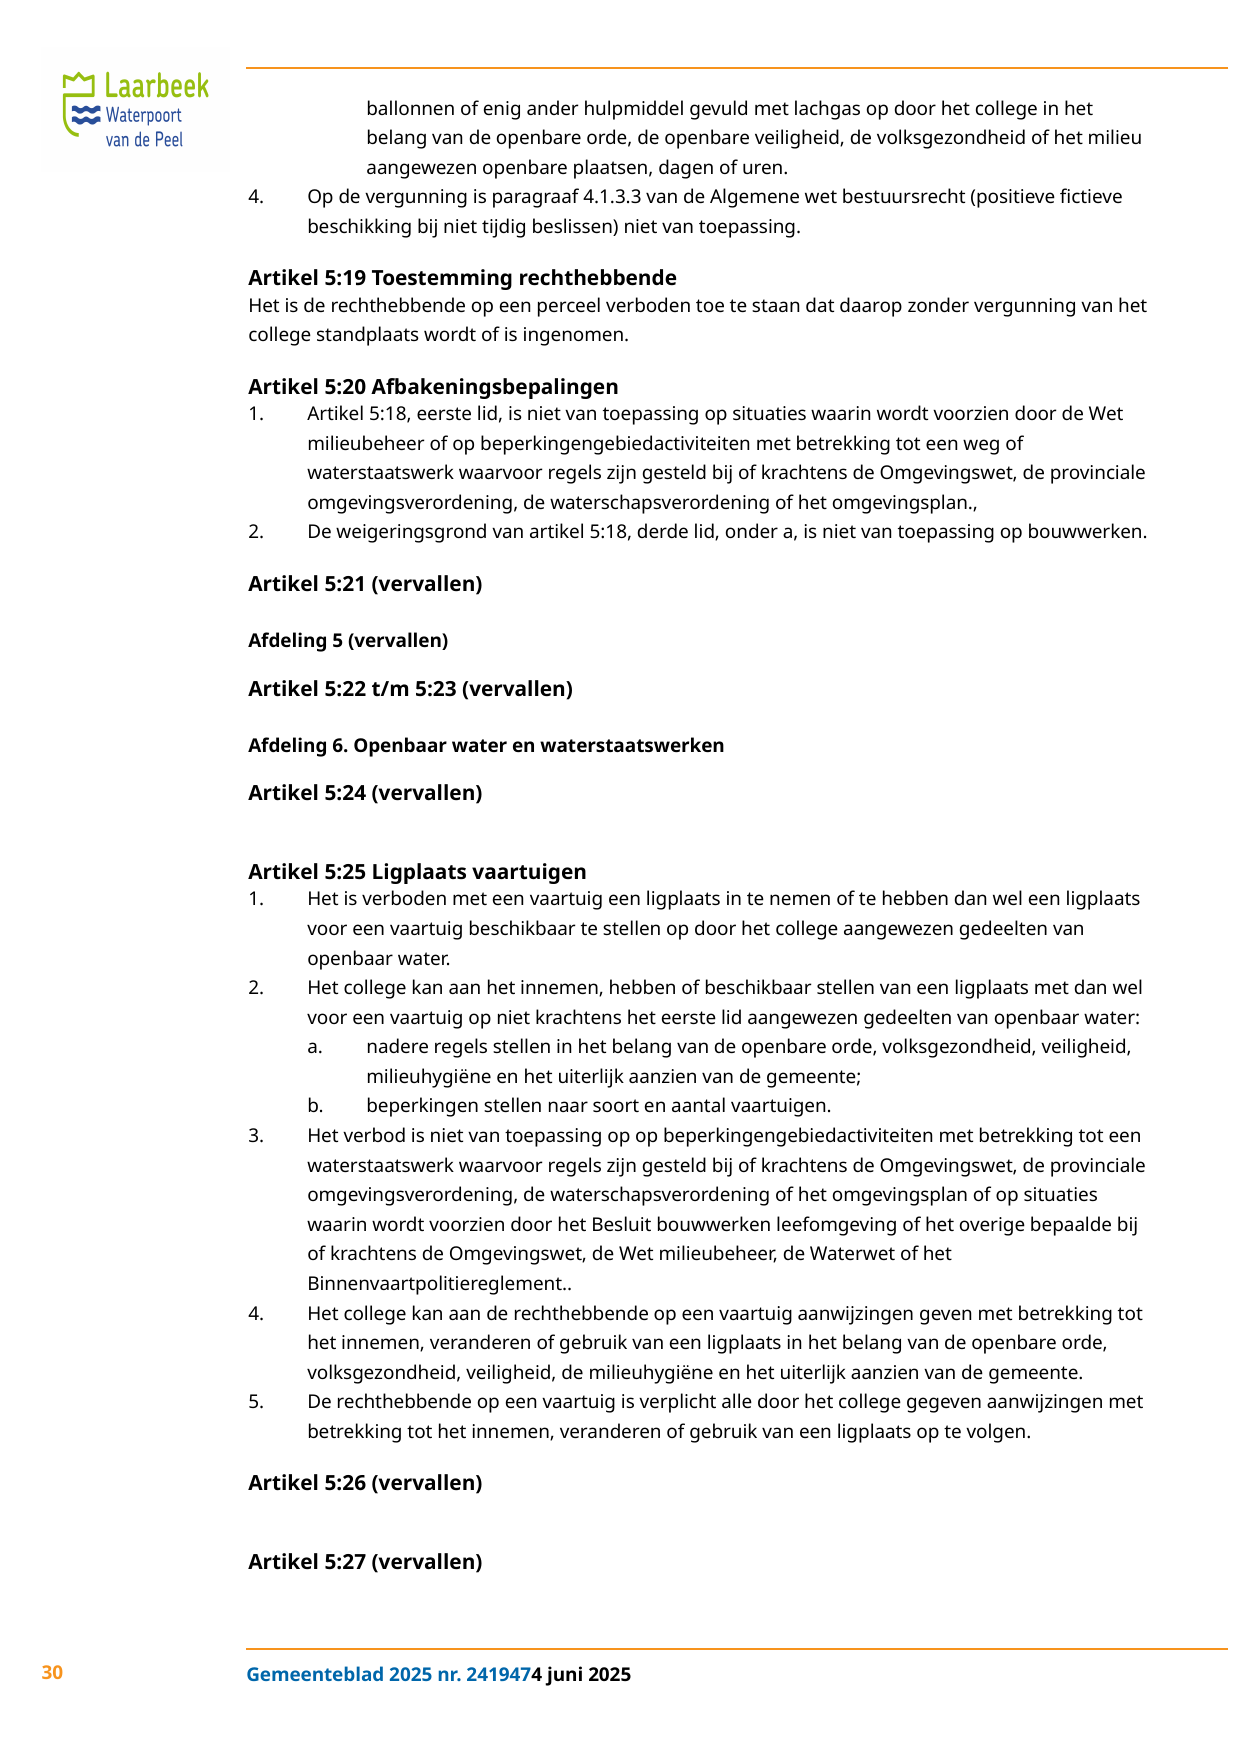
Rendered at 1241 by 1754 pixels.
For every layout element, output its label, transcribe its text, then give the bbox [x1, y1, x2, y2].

text Artikel 5:20 Afbakeningsbepalingen [248, 372, 1152, 400]
list Het college kan aan het innemen, hebben of beschikbaar stellen van een ligplaats met dan wel voor een vaartuig op niet krachtens het eerste lid aangewezen gedeelten van openbaar water: [248, 974, 1152, 1030]
list De rechthebbende op een vaartuig is verplicht alle door het college gegeven aanwijzingen met betrekking tot het innemen, veranderen of gebruik van een ligplaats op te volgen. [248, 1388, 1152, 1444]
list nadere regels stellen in het belang van de openbare orde, volksgezondheid, veiligheid, milieuhygiëne en het uiterlijk aanzien van de gemeente; [307, 1033, 1152, 1089]
text Artikel 5:21 (vervallen) [248, 569, 1152, 598]
list Het verbod is niet van toepassing op op beperkingengebiedactiviteiten met betrekking tot een waterstaatswerk waarvoor regels zijn gesteld bij of krachtens de Omgevingswet, de provinciale omgevingsverordening, de waterschapsverordening of het omgevingsplan of op situaties waarin wordt voorzien door het Besluit bouwwerken leefomgeving of het overige bepaalde bij of krachtens de Omgevingswet, de Wet milieubeheer, de Waterwet of het Binnenvaartpolitiereglement.. [248, 1122, 1152, 1296]
list De weigeringsgrond van artikel 5:18, derde lid, onder a, is niet van toepassing op bouwwerken. [248, 519, 1152, 544]
text Artikel 5:19 Toestemming rechthebbende [248, 263, 1152, 292]
list Op de vergunning is paragraaf 4.1.3.3 van de Algemene wet bestuursrecht (positieve fictieve beschikking bij niet tijdig beslissen) niet van toepassing. [248, 183, 1152, 239]
list Artikel 5:18, eerste lid, is niet van toepassing op situaties waarin wordt voorzien door de Wet milieubeheer of op beperkingengebiedactiviteiten met betrekking tot een weg of waterstaatswerk waarvoor regels zijn gesteld bij of krachtens de Omgevingswet, de provinciale omgevingsverordening, de waterschapsverordening of het omgevingsplan., [248, 400, 1152, 515]
text Artikel 5:27 (vervallen) [248, 1547, 1152, 1576]
list Het is verboden met een vaartuig een ligplaats in te nemen of te hebben dan wel een ligplaats voor een vaartuig beschikbaar te stellen op door het college aangewezen gedeelten van openbaar water. [248, 886, 1152, 971]
text Afdeling 6. Openbaar water en waterstaatswerken [248, 732, 1152, 757]
text Artikel 5:24 (vervallen) [248, 778, 1152, 807]
text Artikel 5:25 Ligplaats vaartuigen [248, 857, 1152, 886]
picture [41, 47, 231, 172]
text Artikel 5:26 (vervallen) [248, 1468, 1152, 1497]
text Afdeling 5 (vervallen) [248, 627, 1152, 653]
text Artikel 5:22 t/m 5:23 (vervallen) [248, 674, 1152, 702]
list ballonnen of enig ander hulpmiddel gevuld met lachgas op door het college in het belang van de openbare orde, de openbare veiligheid, de volksgezondheid of het milieu aangewezen openbare plaatsen, dagen of uren. [307, 95, 1152, 180]
list Het college kan aan de rechthebbende op een vaartuig aanwijzingen geven met betrekking tot het innemen, veranderen of gebruik van een ligplaats in het belang van de openbare orde, volksgezondheid, veiligheid, de milieuhygiëne en het uiterlijk aanzien van de gemeente. [248, 1300, 1152, 1385]
text Het is de rechthebbende op een perceel verboden toe te staan dat daarop zonder vergunning van het college standplaats wordt of is ingenomen. [248, 292, 1152, 347]
list beperkingen stellen naar soort en aantal vaartuigen. [307, 1093, 1152, 1118]
